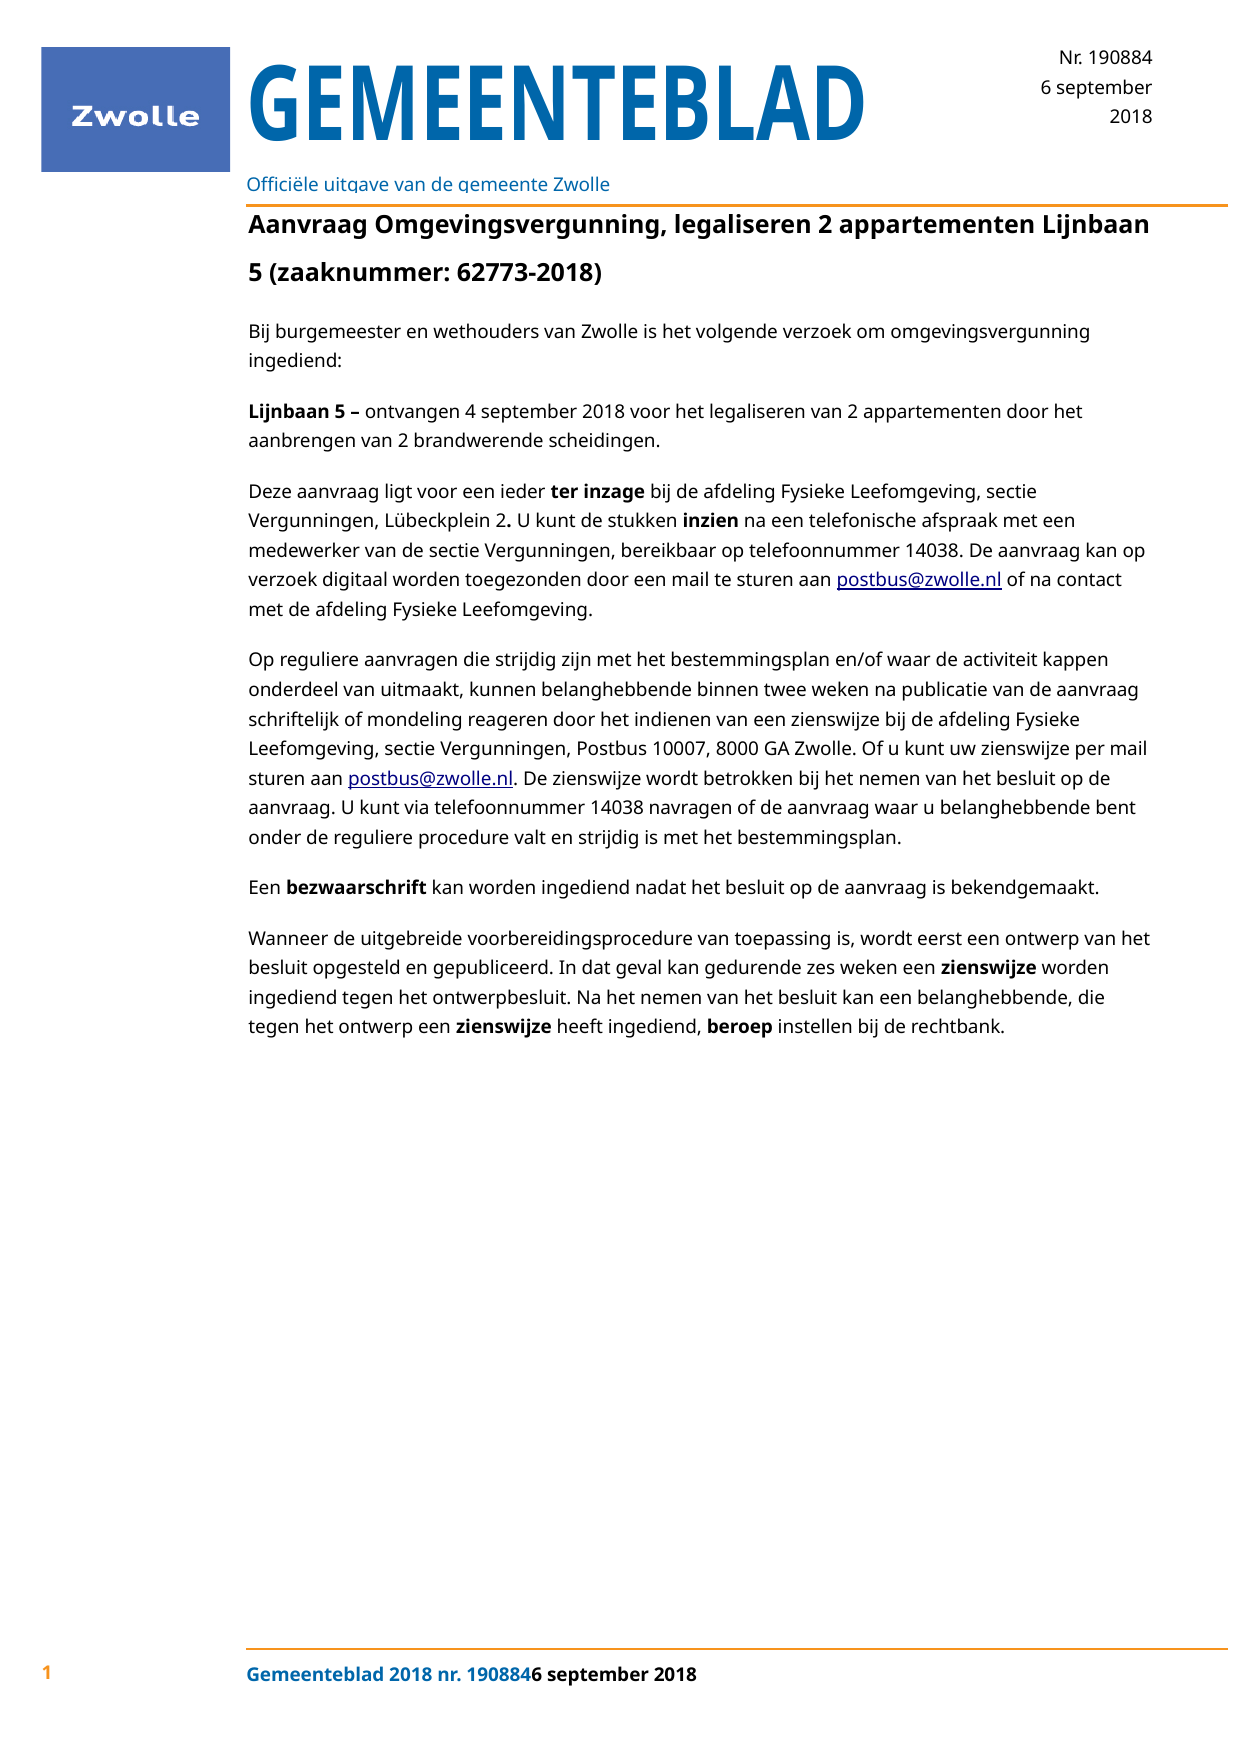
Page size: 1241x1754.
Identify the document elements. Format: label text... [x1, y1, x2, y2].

picture [41, 47, 231, 172]
text Bij burgemeester en wethouders van Zwolle is het volgende verzoek om omgevingsvergunning ingediend: [248, 318, 1152, 373]
text Wanneer de uitgebreide voorbereidingsprocedure van toepassing is, wordt eerst een ontwerp van het besluit opgesteld en gepubliceerd. In dat geval kan gedurende zes weken een zienswijze worden ingediend tegen het ontwerpbesluit. Na het nemen van het besluit kan een belanghebbende, die tegen het ontwerp een zienswijze heeft ingediend, beroep instellen bij de rechtbank. [248, 925, 1152, 1039]
text Op reguliere aanvragen die strijdig zijn met het bestemmingsplan en/of waar de activiteit kappen onderdeel van uitmaakt, kunnen belanghebbende binnen twee weken na publicatie van de aanvraag schriftelijk of mondeling reageren door het indienen van een zienswijze bij de afdeling Fysieke Leefomgeving, sectie Vergunningen, Postbus 10007, 8000 GA Zwolle. Of u kunt uw zienswijze per mail sturen aan postbus@zwolle.nl. De zienswijze wordt betrokken bij het nemen van het besluit op de aanvraag. U kunt via telefoonnummer 14038 navragen of de aanvraag waar u belanghebbende bent onder de reguliere procedure valt en strijdig is met het bestemmingsplan. [248, 647, 1152, 850]
text Lijnbaan 5 – ontvangen 4 september 2018 voor het legaliseren van 2 appartementen door het aanbrengen van 2 brandwerende scheidingen. [248, 398, 1152, 453]
text Een bezwaarschrift kan worden ingediend nadat het besluit op de aanvraag is bekendgemaakt. [248, 874, 1152, 900]
text Aanvraag Omgevingsvergunning, legaliseren 2 appartementen Lijnbaan 5 (zaaknummer: 62773-2018) [248, 207, 1152, 288]
text Deze aanvraag ligt voor een ieder ter inzage bij de afdeling Fysieke Leefomgeving, sectie Vergunningen, Lübeckplein 2. U kunt de stukken inzien na een telefonische afspraak met een medewerker van de sectie Vergunningen, bereikbaar op telefoonnummer 14038. De aanvraag kan op verzoek digitaal worden toegezonden door een mail te sturen aan postbus@zwolle.nl of na contact met de afdeling Fysieke Leefomgeving. [248, 478, 1152, 622]
